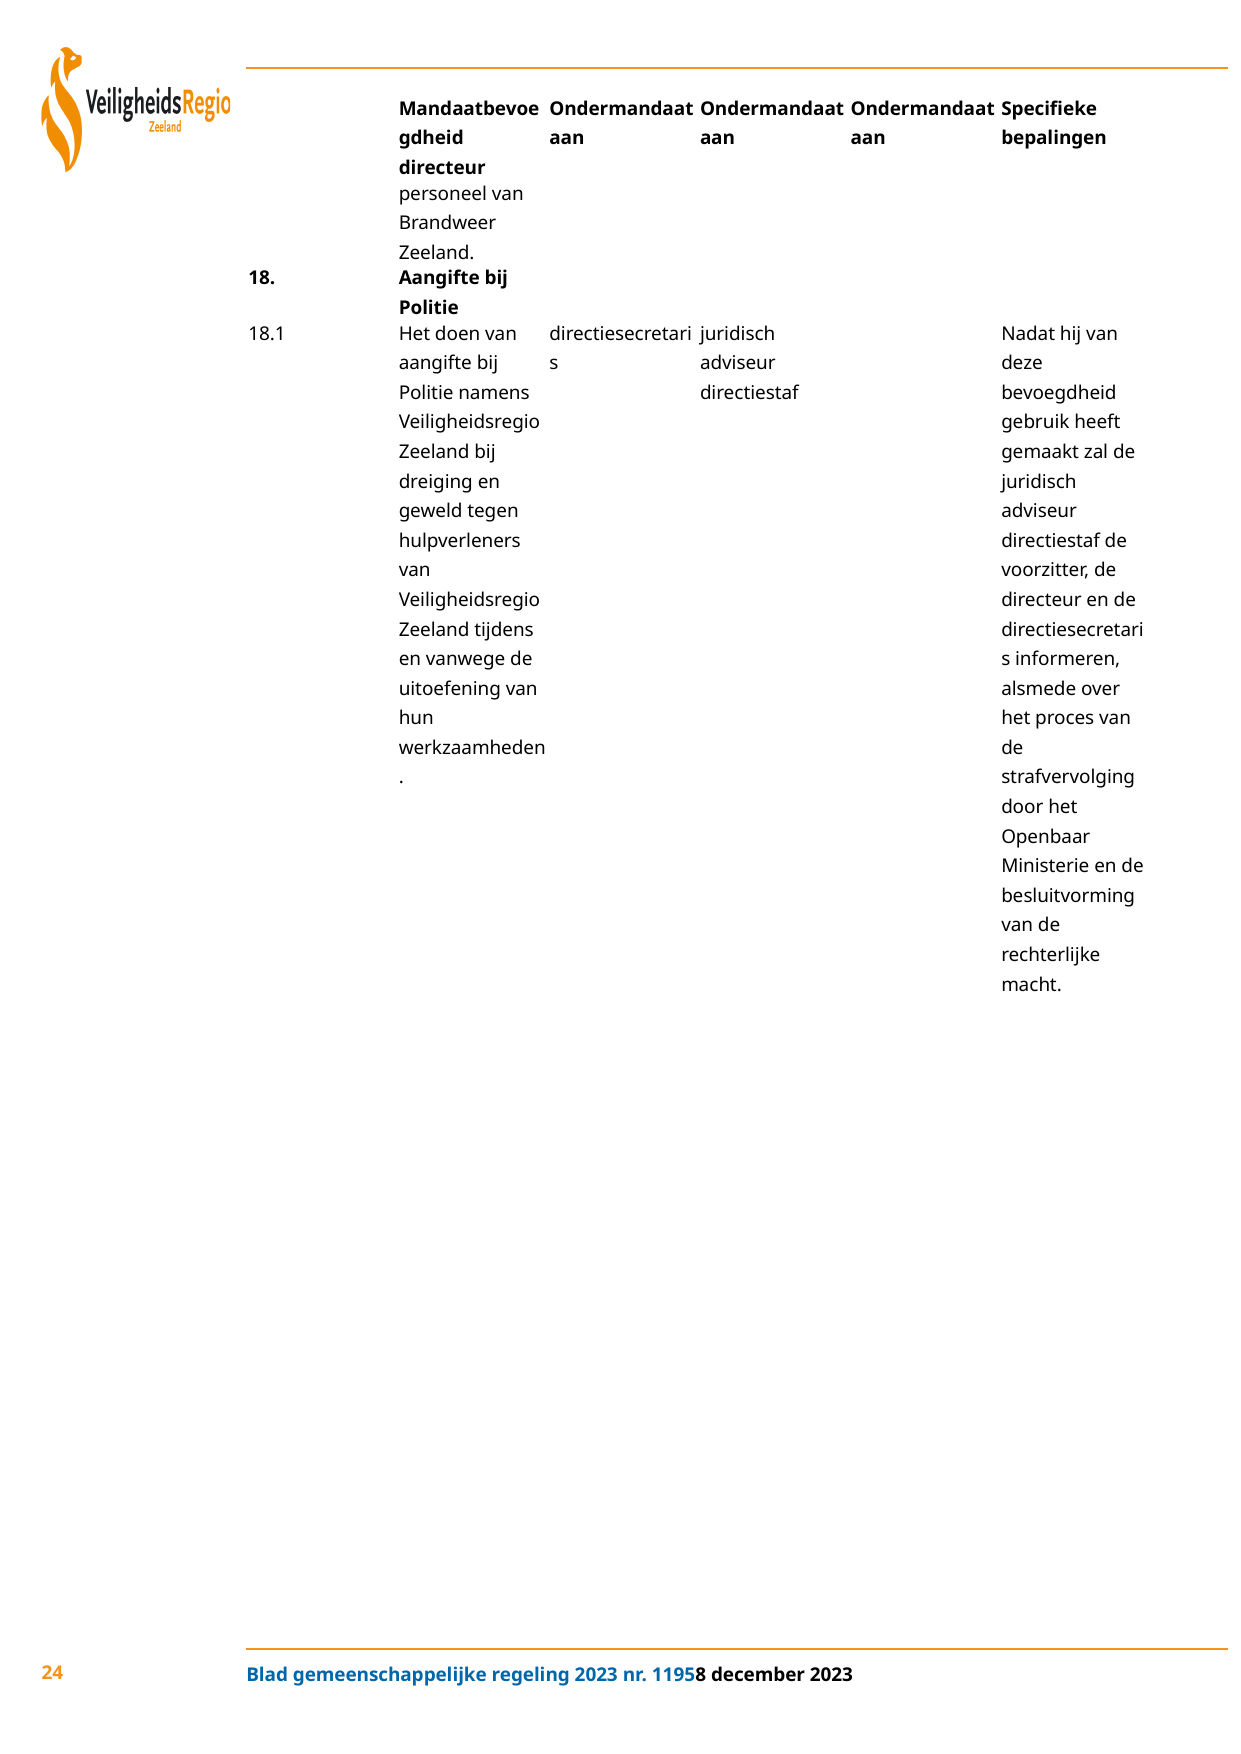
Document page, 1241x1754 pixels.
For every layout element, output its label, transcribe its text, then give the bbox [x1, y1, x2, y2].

table_cell [248, 180, 398, 264]
table_cell 18. [248, 265, 398, 320]
table_cell [850, 265, 1001, 320]
table_header [248, 95, 398, 180]
table_cell directiesecretaris [549, 320, 700, 996]
table_cell [700, 180, 850, 264]
picture [41, 47, 231, 172]
table_cell [1001, 265, 1152, 320]
table_cell [549, 180, 700, 264]
table_cell Aangifte bij Politie [399, 265, 549, 320]
table_cell 18.1 [248, 320, 398, 996]
table_header Ondermandaat aan [700, 95, 850, 180]
table_cell juridisch adviseur directiestaf [700, 320, 850, 996]
table_header Mandaatbevoegdheid directeur [399, 95, 549, 180]
table_cell Het doen van aangifte bij Politie namens Veiligheidsregio Zeeland bij dreiging en geweld tegen hulpverleners van Veiligheidsregio Zeeland tijdens en vanwege de uitoefening van hun werkzaamheden. [399, 320, 549, 996]
table_cell Nadat hij van deze bevoegdheid gebruik heeft gemaakt zal de juridisch adviseur directiestaf de voorzitter, de directeur en de directiesecretaris informeren, alsmede over het proces van de strafvervolging door het Openbaar Ministerie en de besluitvorming van de rechterlijke macht. [1001, 320, 1152, 996]
table_cell [1001, 180, 1152, 264]
table_header Ondermandaat aan [850, 95, 1001, 180]
table_cell personeel van Brandweer Zeeland. [399, 180, 549, 264]
table_cell [549, 265, 700, 320]
table_cell [700, 265, 850, 320]
table_header Ondermandaat aan [549, 95, 700, 180]
table_cell [850, 180, 1001, 264]
table_cell [850, 320, 1001, 996]
table_header Specifieke bepalingen [1001, 95, 1152, 180]
